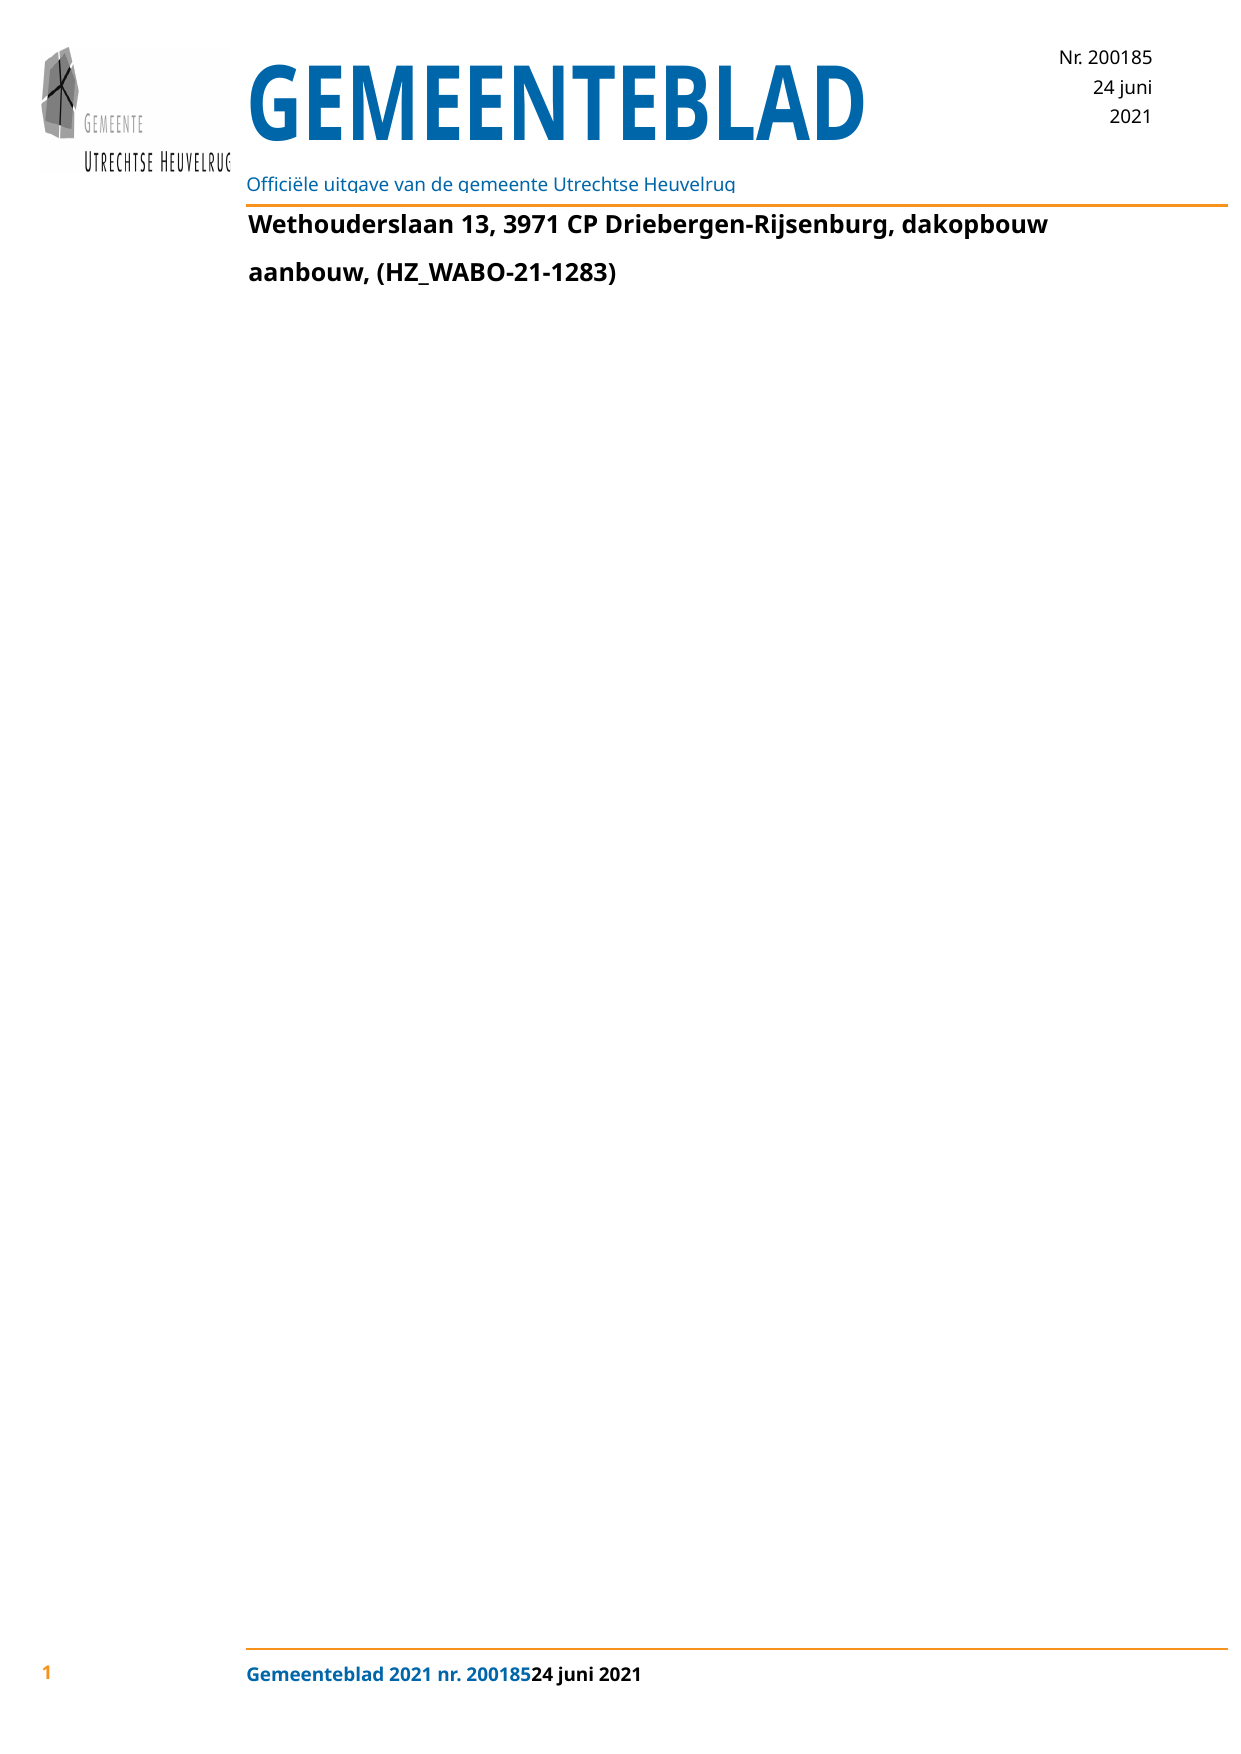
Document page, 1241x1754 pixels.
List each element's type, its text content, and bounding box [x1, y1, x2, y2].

text Wethouderslaan 13, 3971 CP Driebergen-Rijsenburg, dakopbouw aanbouw, (HZ_WABO-21-1283) [248, 207, 1152, 288]
picture [41, 47, 231, 172]
